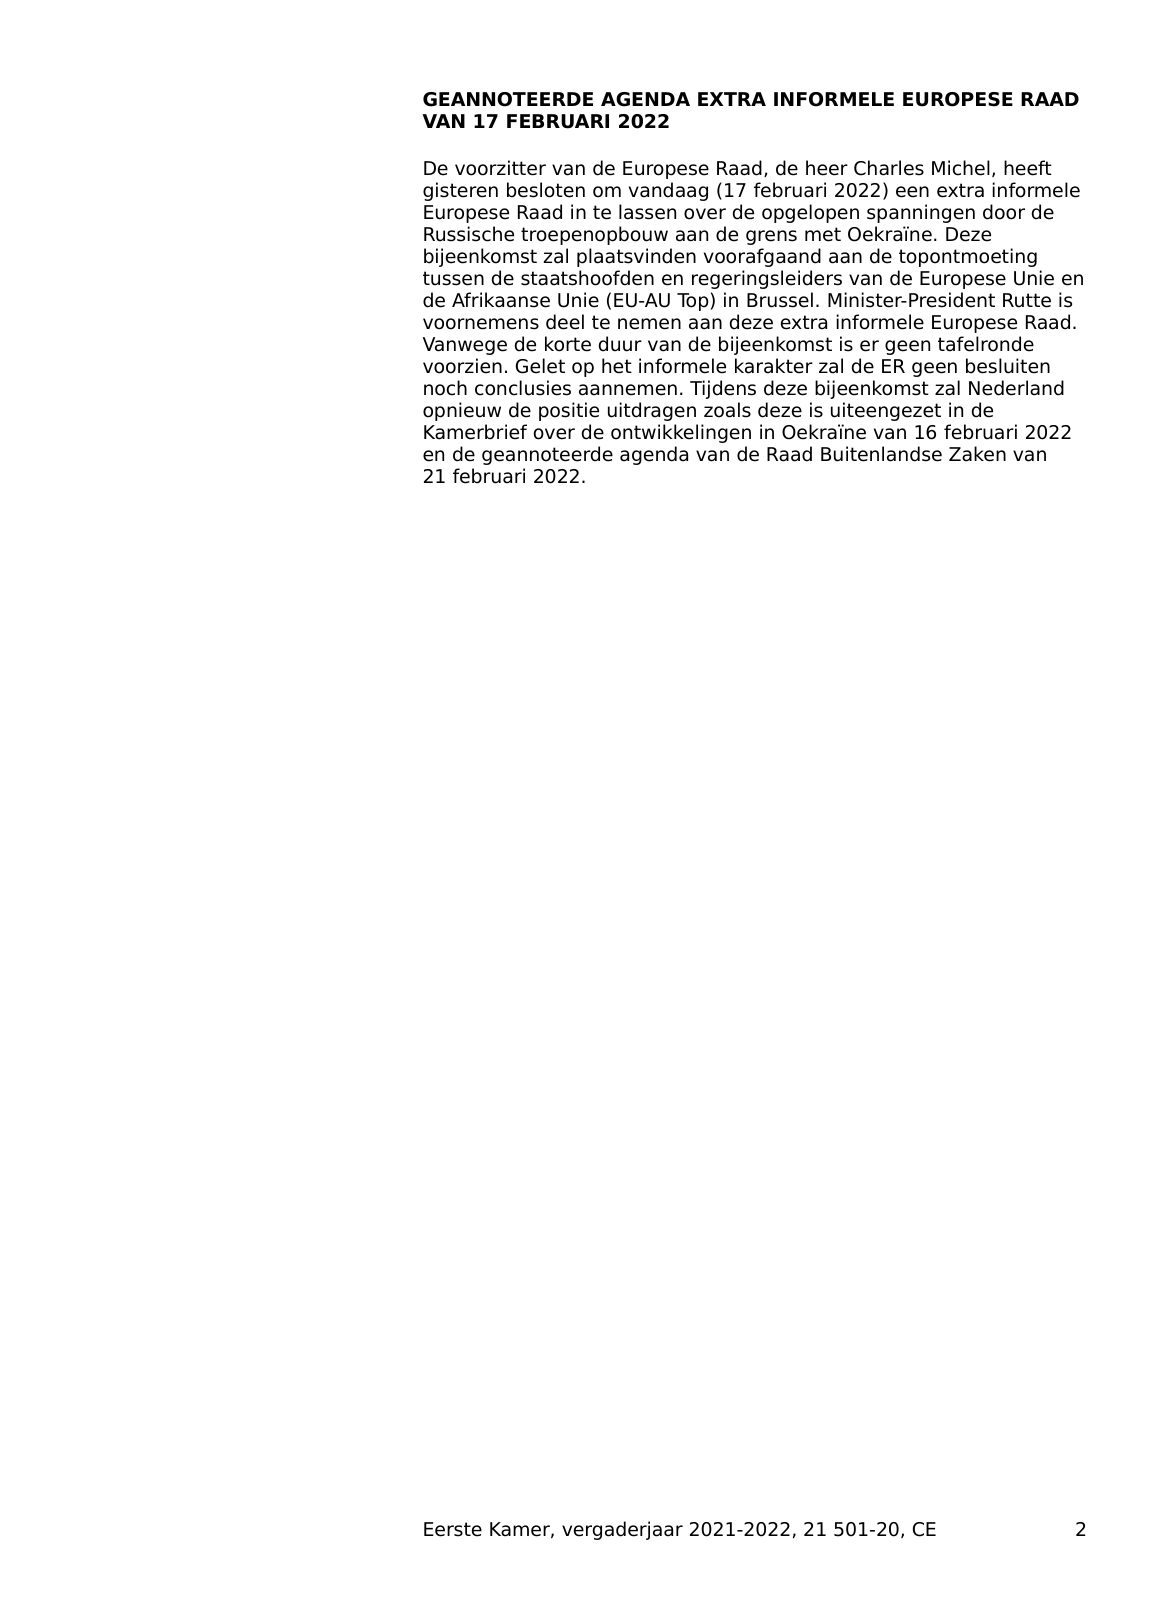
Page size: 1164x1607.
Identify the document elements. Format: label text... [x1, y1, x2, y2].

subtitle GEANNOTEERDE AGENDA EXTRA INFORMELE EUROPESE RAAD VAN 17 FEBRUARI 2022 [422, 89, 1087, 133]
text De voorzitter van de Europese Raad, de heer Charles Michel, heeft gisteren besloten om vandaag (17 februari 2022) een extra informele Europese Raad in te lassen over de opgelopen spanningen door de Russische troepenopbouw aan de grens met Oekraïne. Deze bijeenkomst zal plaatsvinden voorafgaand aan de topontmoeting tussen de staatshoofden en regeringsleiders van de Europese Unie en de Afrikaanse Unie (EU-AU Top) in Brussel. Minister-President Rutte is voornemens deel te nemen aan deze extra informele Europese Raad. Vanwege de korte duur van de bijeenkomst is er geen tafelronde voorzien. Gelet op het informele karakter zal de ER geen besluiten noch conclusies aannemen. Tijdens deze bijeenkomst zal Nederland opnieuw de positie uitdragen zoals deze is uiteengezet in de Kamerbrief over de ontwikkelingen in Oekraïne van 16 februari 2022 en de geannoteerde agenda van de Raad Buitenlandse Zaken van 21 februari 2022. [422, 158, 1087, 488]
